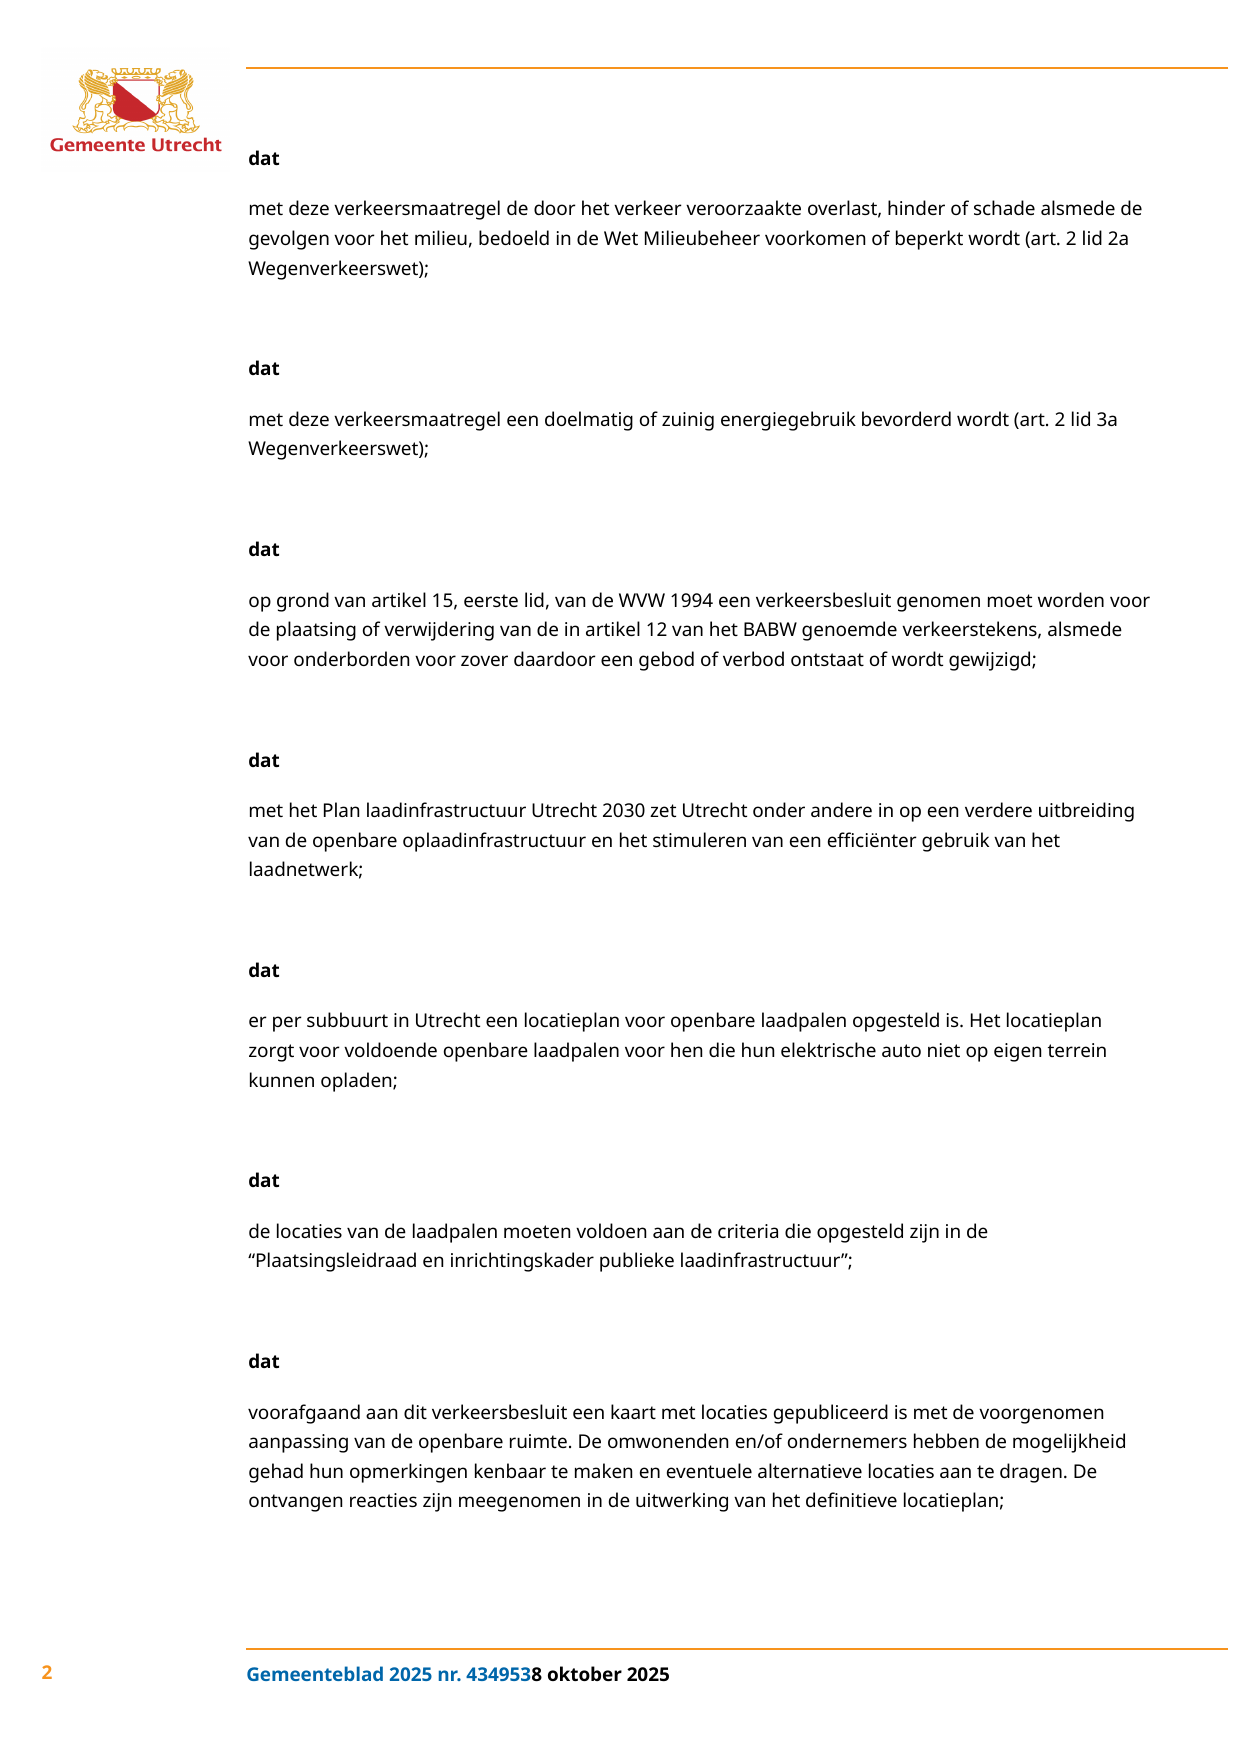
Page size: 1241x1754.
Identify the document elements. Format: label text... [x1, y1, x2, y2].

text dat [248, 1168, 1152, 1193]
text dat [248, 747, 1152, 773]
text de locaties van de laadpalen moeten voldoen aan de criteria die opgesteld zijn in de “Plaatsingsleidraad en inrichtingskader publieke laadinfrastructuur”; [248, 1218, 1152, 1273]
text dat [248, 145, 1152, 171]
text voorafgaand aan dit verkeersbesluit een kaart met locaties gepubliceerd is met de voorgenomen aanpassing van de openbare ruimte. De omwonenden en/of ondernemers hebben de mogelijkheid gehad hun opmerkingen kenbaar te maken en eventuele alternatieve locaties aan te dragen. De ontvangen reacties zijn meegenomen in de uitwerking van het definitieve locatieplan; [248, 1399, 1152, 1513]
text met het Plan laadinfrastructuur Utrecht 2030 zet Utrecht onder andere in op een verdere uitbreiding van de openbare oplaadinfrastructuur en het stimuleren van een efficiënter gebruik van het laadnetwerk; [248, 797, 1152, 882]
text dat [248, 356, 1152, 381]
picture [41, 47, 231, 172]
text met deze verkeersmaatregel de door het verkeer veroorzaakte overlast, hinder of schade alsmede de gevolgen voor het milieu, bedoeld in de Wet Milieubeheer voorkomen of beperkt wordt (art. 2 lid 2a Wegenverkeerswet); [248, 196, 1152, 281]
text met deze verkeersmaatregel een doelmatig of zuinig energiegebruik bevorderd wordt (art. 2 lid 3a Wegenverkeerswet); [248, 406, 1152, 461]
text op grond van artikel 15, eerste lid, van de WVW 1994 een verkeersbesluit genomen moet worden voor de plaatsing of verwijdering van de in artikel 12 van het BABW genoemde verkeerstekens, alsmede voor onderborden voor zover daardoor een gebod of verbod ontstaat of wordt gewijzigd; [248, 587, 1152, 672]
text er per subbuurt in Utrecht een locatieplan voor openbare laadpalen opgesteld is. Het locatieplan zorgt voor voldoende openbare laadpalen voor hen die hun elektrische auto niet op eigen terrein kunnen opladen; [248, 1008, 1152, 1093]
text dat [248, 1348, 1152, 1374]
text dat [248, 536, 1152, 562]
text dat [248, 957, 1152, 983]
